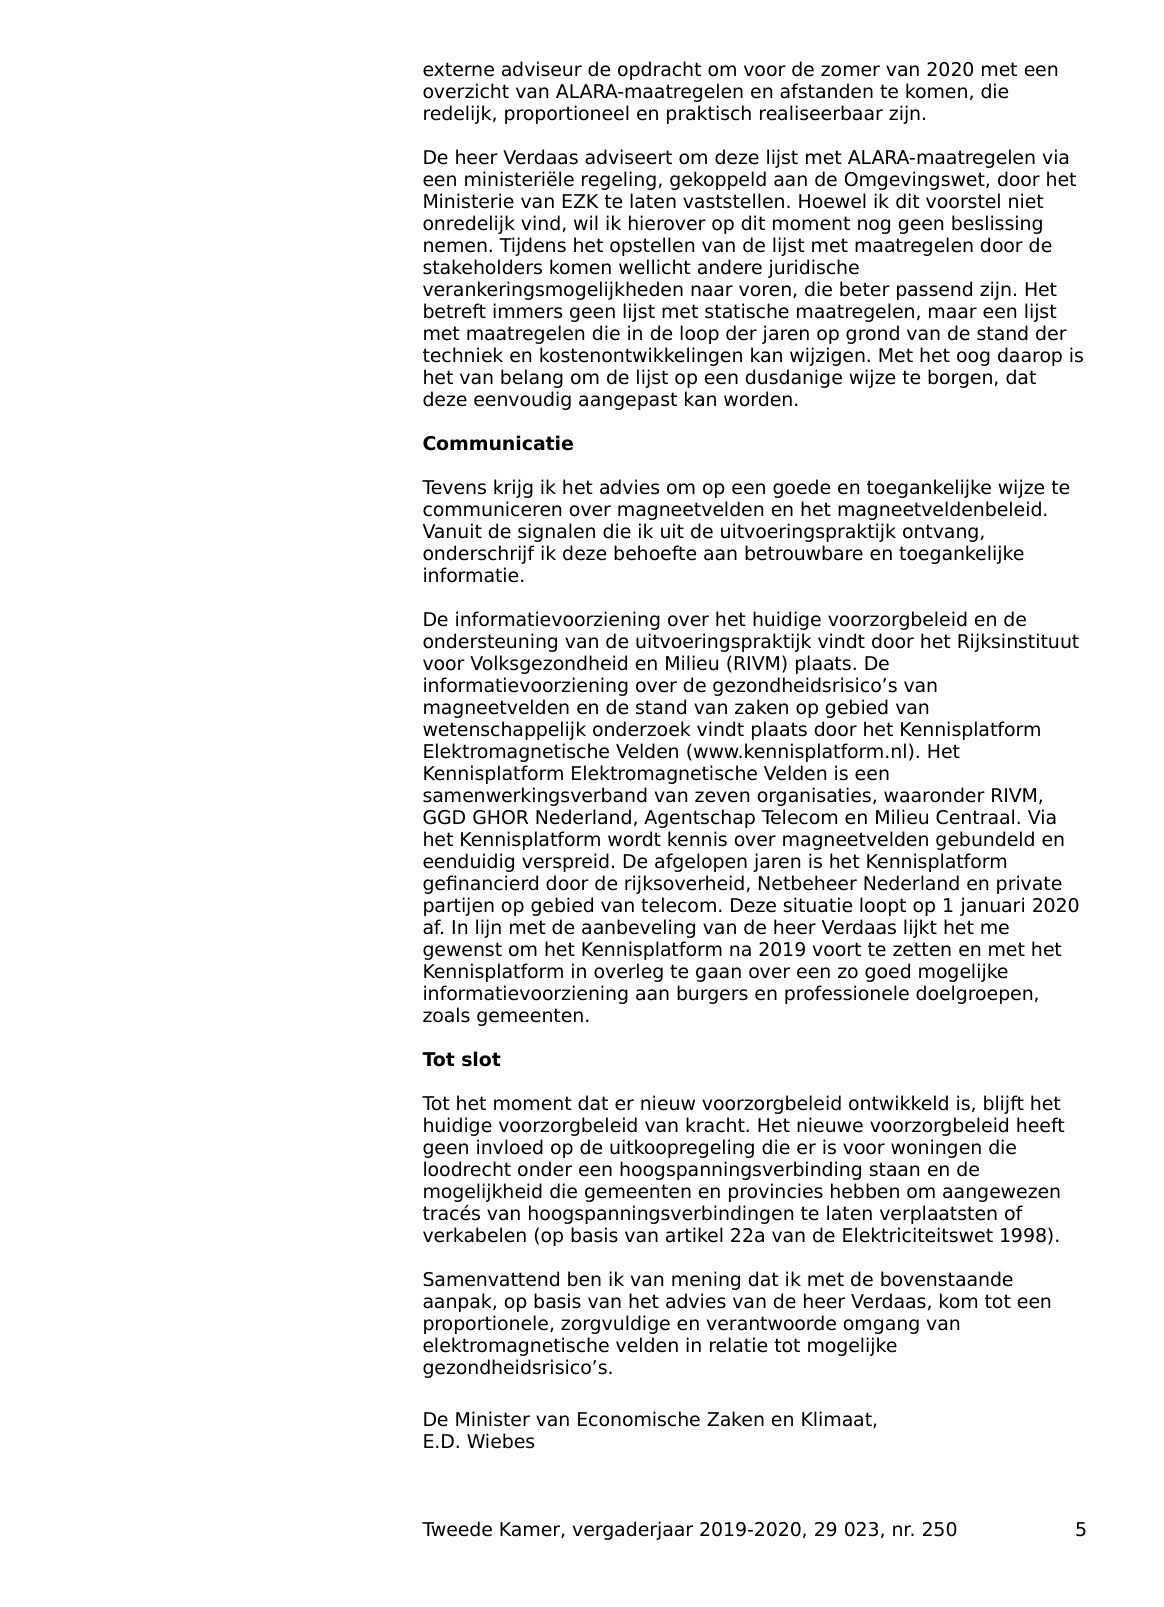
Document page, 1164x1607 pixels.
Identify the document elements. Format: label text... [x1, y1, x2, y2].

subtitle Tot slot [422, 1049, 1087, 1071]
subtitle Communicatie [422, 433, 1087, 455]
text De Minister van Economische Zaken en Klimaat, E.D. Wiebes [422, 1409, 1087, 1453]
text Tot het moment dat er nieuw voorzorgbeleid ontwikkeld is, blijft het huidige voorzorgbeleid van kracht. Het nieuwe voorzorgbeleid heeft geen invloed op de uitkoopregeling die er is voor woningen die loodrecht onder een hoogspanningsverbinding staan en de mogelijkheid die gemeenten en provincies hebben om aangewezen tracés van hoogspanningsverbindingen te laten verplaatsten of verkabelen (op basis van artikel 22a van de Elektriciteitswet 1998). [422, 1093, 1087, 1247]
text Samenvattend ben ik van mening dat ik met de bovenstaande aanpak, op basis van het advies van de heer Verdaas, kom tot een proportionele, zorgvuldige en verantwoorde omgang van elektromagnetische velden in relatie tot mogelijke gezondheidsrisico’s. [422, 1269, 1087, 1379]
text De heer Verdaas adviseert om deze lijst met ALARA-maatregelen via een ministeriële regeling, gekoppeld aan de Omgevingswet, door het Ministerie van EZK te laten vaststellen. Hoewel ik dit voorstel niet onredelijk vind, wil ik hierover op dit moment nog geen beslissing nemen. Tijdens het opstellen van de lijst met maatregelen door de stakeholders komen wellicht andere juridische verankeringsmogelijkheden naar voren, die beter passend zijn. Het betreft immers geen lijst met statische maatregelen, maar een lijst met maatregelen die in de loop der jaren op grond van de stand der techniek en kostenontwikkelingen kan wijzigen. Met het oog daarop is het van belang om de lijst op een dusdanige wijze te borgen, dat deze eenvoudig aangepast kan worden. [422, 147, 1087, 411]
text Tevens krijg ik het advies om op een goede en toegankelijke wijze te communiceren over magneetvelden en het magneetveldenbeleid. Vanuit de signalen die ik uit de uitvoeringspraktijk ontvang, onderschrijf ik deze behoefte aan betrouwbare en toegankelijke informatie. [422, 477, 1087, 587]
text De informatievoorziening over het huidige voorzorgbeleid en de ondersteuning van de uitvoeringspraktijk vindt door het Rijksinstituut voor Volksgezondheid en Milieu (RIVM) plaats. De informatievoorziening over de gezondheidsrisico’s van magneetvelden en de stand van zaken op gebied van wetenschappelijk onderzoek vindt plaats door het Kennisplatform Elektromagnetische Velden (www.kennisplatform.nl). Het Kennisplatform Elektromagnetische Velden is een samenwerkingsverband van zeven organisaties, waaronder RIVM, GGD GHOR Nederland, Agentschap Telecom en Milieu Centraal. Via het Kennisplatform wordt kennis over magneetvelden gebundeld en eenduidig verspreid. De afgelopen jaren is het Kennisplatform gefinancierd door de rijksoverheid, Netbeheer Nederland en private partijen op gebied van telecom. Deze situatie loopt op 1 januari 2020 af. In lijn met de aanbeveling van de heer Verdaas lijkt het me gewenst om het Kennisplatform na 2019 voort te zetten en met het Kennisplatform in overleg te gaan over een zo goed mogelijke informatievoorziening aan burgers en professionele doelgroepen, zoals gemeenten. [422, 609, 1087, 1027]
text externe adviseur de opdracht om voor de zomer van 2020 met een overzicht van ALARA-maatregelen en afstanden te komen, die redelijk, proportioneel en praktisch realiseerbaar zijn. [422, 59, 1087, 125]
